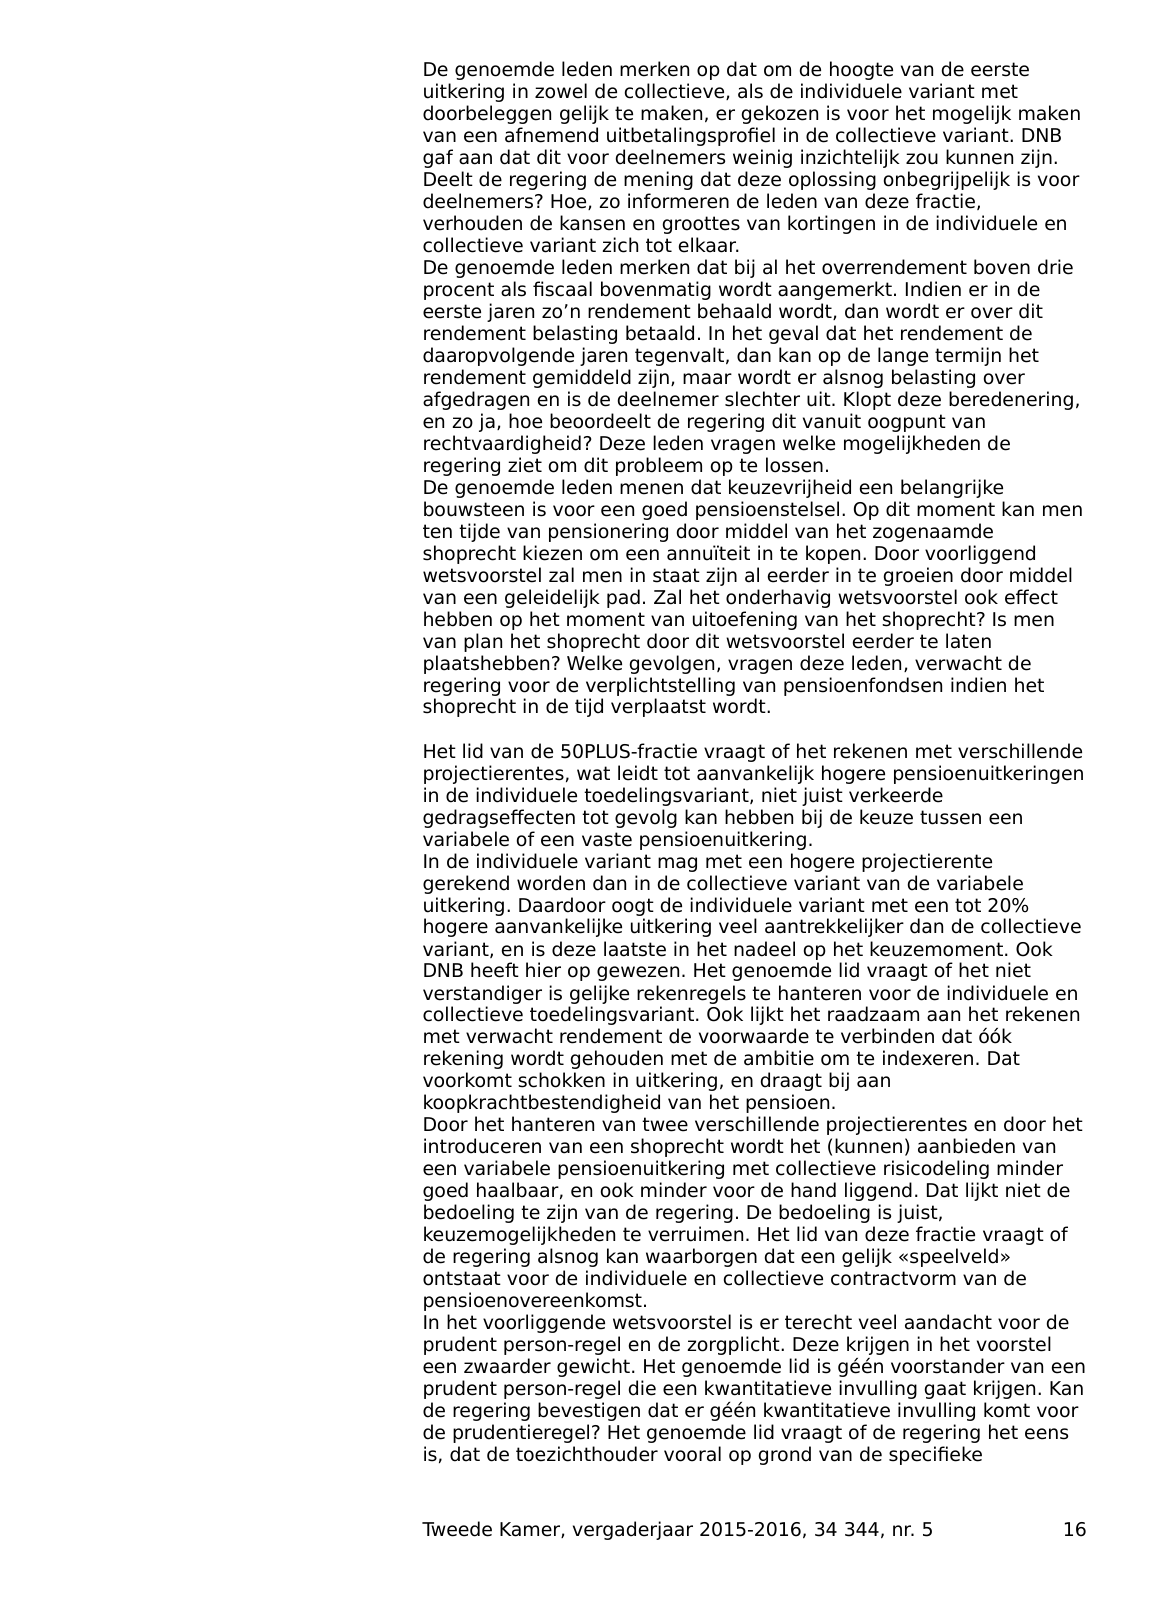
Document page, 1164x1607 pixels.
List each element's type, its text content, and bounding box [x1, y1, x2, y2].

text De genoemde leden merken op dat om de hoogte van de eerste uitkering in zowel de collectieve, als de individuele variant met doorbeleggen gelijk te maken, er gekozen is voor het mogelijk maken van een afnemend uitbetalingsprofiel in de collectieve variant. DNB gaf aan dat dit voor deelnemers weinig inzichtelijk zou kunnen zijn. Deelt de regering de mening dat deze oplossing onbegrijpelijk is voor deelnemers? Hoe, zo informeren de leden van deze fractie, verhouden de kansen en groottes van kortingen in de individuele en collectieve variant zich tot elkaar. [422, 59, 1087, 257]
text In de individuele variant mag met een hogere projectierente gerekend worden dan in de collectieve variant van de variabele uitkering. Daardoor oogt de individuele variant met een tot 20% hogere aanvankelijke uitkering veel aantrekkelijker dan de collectieve variant, en is deze laatste in het nadeel op het keuzemoment. Ook DNB heeft hier op gewezen. Het genoemde lid vraagt of het niet verstandiger is gelijke rekenregels te hanteren voor de individuele en collectieve toedelingsvariant. Ook lijkt het raadzaam aan het rekenen met verwacht rendement de voorwaarde te verbinden dat óók rekening wordt gehouden met de ambitie om te indexeren. Dat voorkomt schokken in uitkering, en draagt bij aan koopkrachtbestendigheid van het pensioen. [422, 851, 1087, 1114]
text De genoemde leden menen dat keuzevrijheid een belangrijke bouwsteen is voor een goed pensioenstelsel. Op dit moment kan men ten tijde van pensionering door middel van het zogenaamde shoprecht kiezen om een annuïteit in te kopen. Door voorliggend wetsvoorstel zal men in staat zijn al eerder in te groeien door middel van een geleidelijk pad. Zal het onderhavig wetsvoorstel ook effect hebben op het moment van uitoefening van het shoprecht? Is men van plan het shoprecht door dit wetsvoorstel eerder te laten plaatshebben? Welke gevolgen, vragen deze leden, verwacht de regering voor de verplichtstelling van pensioenfondsen indien het shoprecht in de tijd verplaatst wordt. [422, 477, 1087, 718]
text Door het hanteren van twee verschillende projectierentes en door het introduceren van een shoprecht wordt het (kunnen) aanbieden van een variabele pensioenuitkering met collectieve risicodeling minder goed haalbaar, en ook minder voor de hand liggend. Dat lijkt niet de bedoeling te zijn van de regering. De bedoeling is juist, keuzemogelijkheden te verruimen. Het lid van deze fractie vraagt of de regering alsnog kan waarborgen dat een gelijk «speelveld» ontstaat voor de individuele en collectieve contractvorm van de pensioenovereenkomst. [422, 1114, 1087, 1312]
text De genoemde leden merken dat bij al het overrendement boven drie procent als fiscaal bovenmatig wordt aangemerkt. Indien er in de eerste jaren zo’n rendement behaald wordt, dan wordt er over dit rendement belasting betaald. In het geval dat het rendement de daaropvolgende jaren tegenvalt, dan kan op de lange termijn het rendement gemiddeld zijn, maar wordt er alsnog belasting over afgedragen en is de deelnemer slechter uit. Klopt deze beredenering, en zo ja, hoe beoordeelt de regering dit vanuit oogpunt van rechtvaardigheid? Deze leden vragen welke mogelijkheden de regering ziet om dit probleem op te lossen. [422, 257, 1087, 477]
text In het voorliggende wetsvoorstel is er terecht veel aandacht voor de prudent person-regel en de zorgplicht. Deze krijgen in het voorstel een zwaarder gewicht. Het genoemde lid is géén voorstander van een prudent person-regel die een kwantitatieve invulling gaat krijgen. Kan de regering bevestigen dat er géén kwantitatieve invulling komt voor de prudentieregel? Het genoemde lid vraagt of de regering het eens is, dat de toezichthouder vooral op grond van de specifieke [422, 1312, 1087, 1466]
text Het lid van de 50PLUS-fractie vraagt of het rekenen met verschillende projectierentes, wat leidt tot aanvankelijk hogere pensioenuitkeringen in de individuele toedelingsvariant, niet juist verkeerde gedragseffecten tot gevolg kan hebben bij de keuze tussen een variabele of een vaste pensioenuitkering. [422, 741, 1087, 851]
